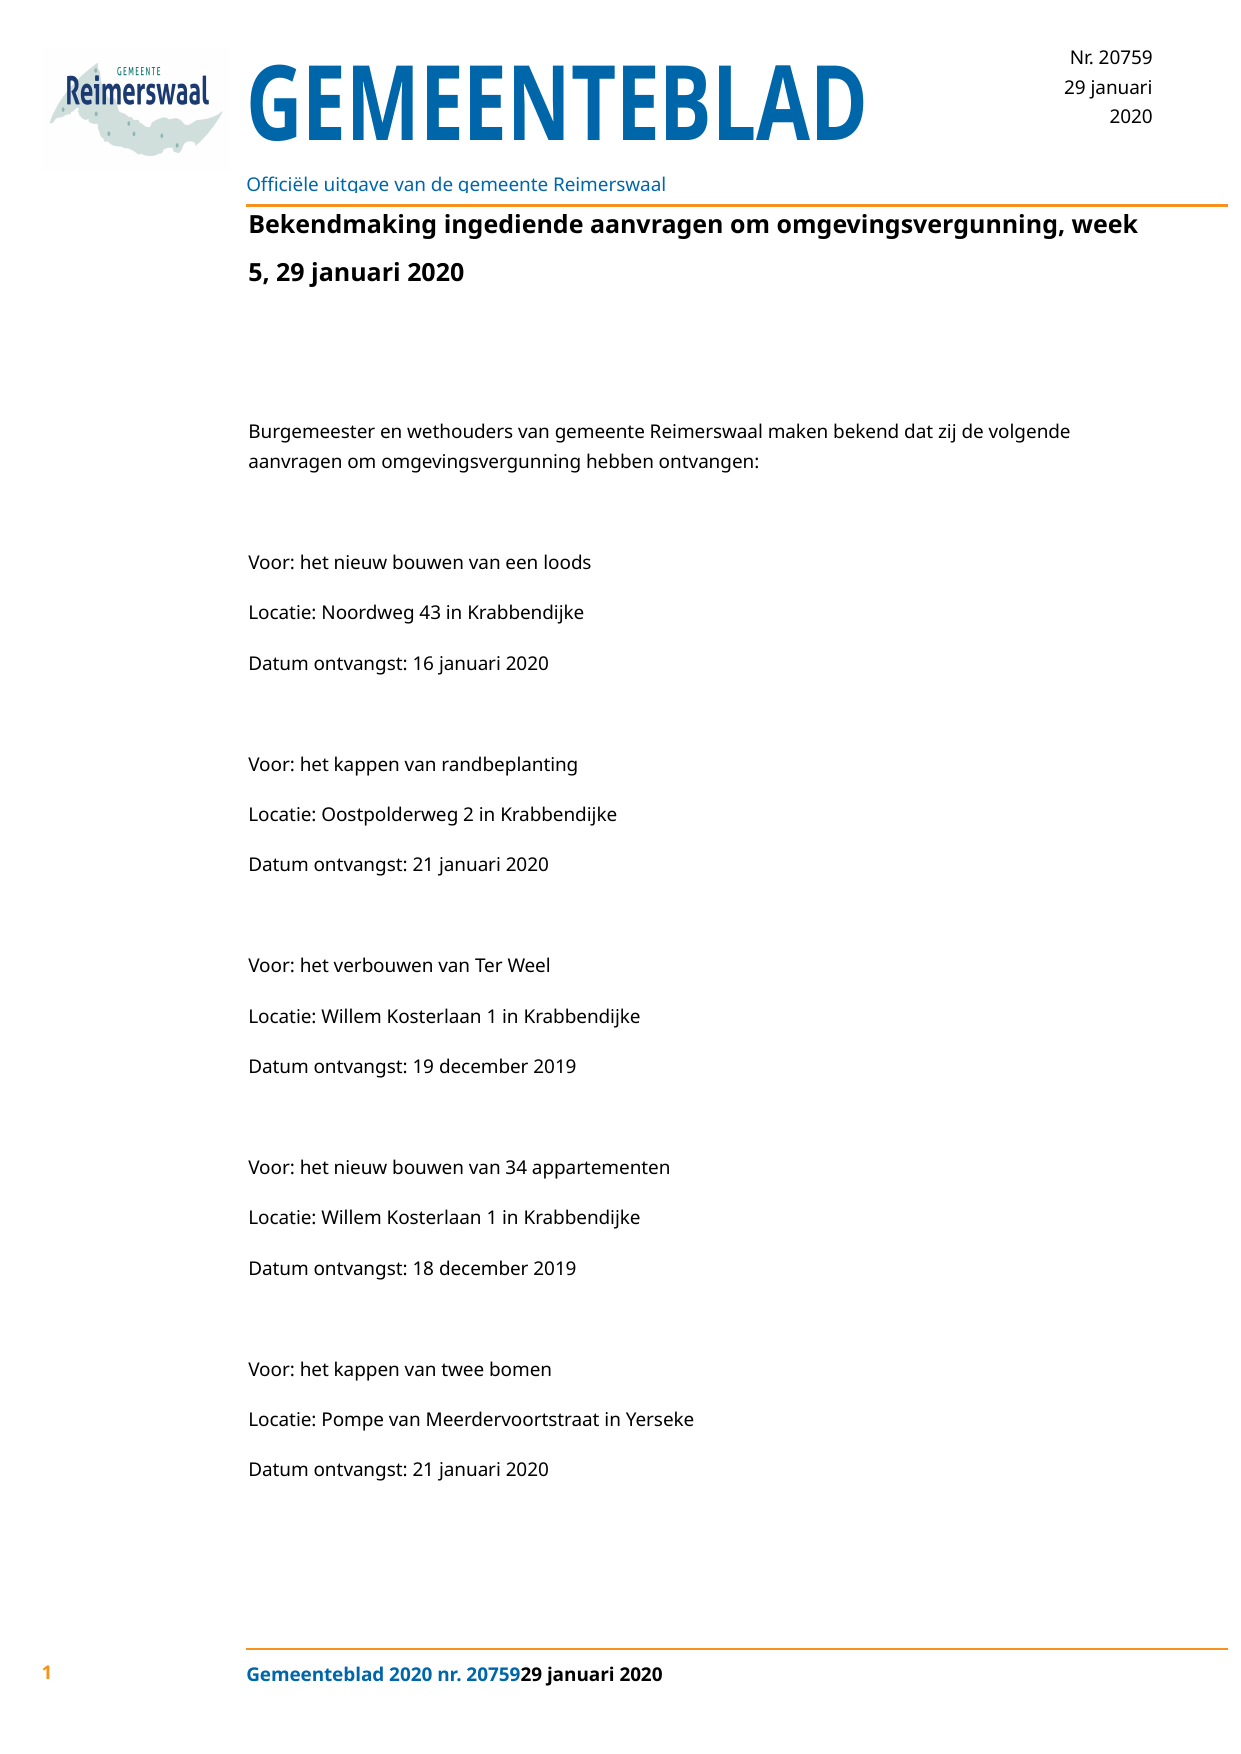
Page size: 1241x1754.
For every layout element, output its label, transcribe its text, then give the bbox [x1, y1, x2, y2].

text Voor: het nieuw bouwen van 34 appartementen [248, 1154, 1152, 1180]
text Datum ontvangst: 19 december 2019 [248, 1053, 1152, 1079]
picture [41, 47, 231, 172]
text Voor: het kappen van twee bomen [248, 1356, 1152, 1382]
text Voor: het nieuw bouwen van een loods [248, 549, 1152, 575]
text Burgemeester en wethouders van gemeente Reimerswaal maken bekend dat zij de volgende aanvragen om omgevingsvergunning hebben ontvangen: [248, 419, 1152, 474]
text Datum ontvangst: 21 januari 2020 [248, 852, 1152, 877]
text Locatie: Noordweg 43 in Krabbendijke [248, 599, 1152, 625]
text Voor: het kappen van randbeplanting [248, 751, 1152, 777]
text Bekendmaking ingediende aanvragen om omgevingsvergunning, week 5, 29 januari 2020 [248, 207, 1152, 288]
text Locatie: Willem Kosterlaan 1 in Krabbendijke [248, 1003, 1152, 1029]
text Voor: het verbouwen van Ter Weel [248, 952, 1152, 978]
text Locatie: Pompe van Meerdervoortstraat in Yerseke [248, 1406, 1152, 1432]
text Datum ontvangst: 21 januari 2020 [248, 1457, 1152, 1482]
text Locatie: Willem Kosterlaan 1 in Krabbendijke [248, 1204, 1152, 1230]
text Datum ontvangst: 18 december 2019 [248, 1255, 1152, 1281]
text Locatie: Oostpolderweg 2 in Krabbendijke [248, 801, 1152, 827]
text Datum ontvangst: 16 januari 2020 [248, 650, 1152, 676]
